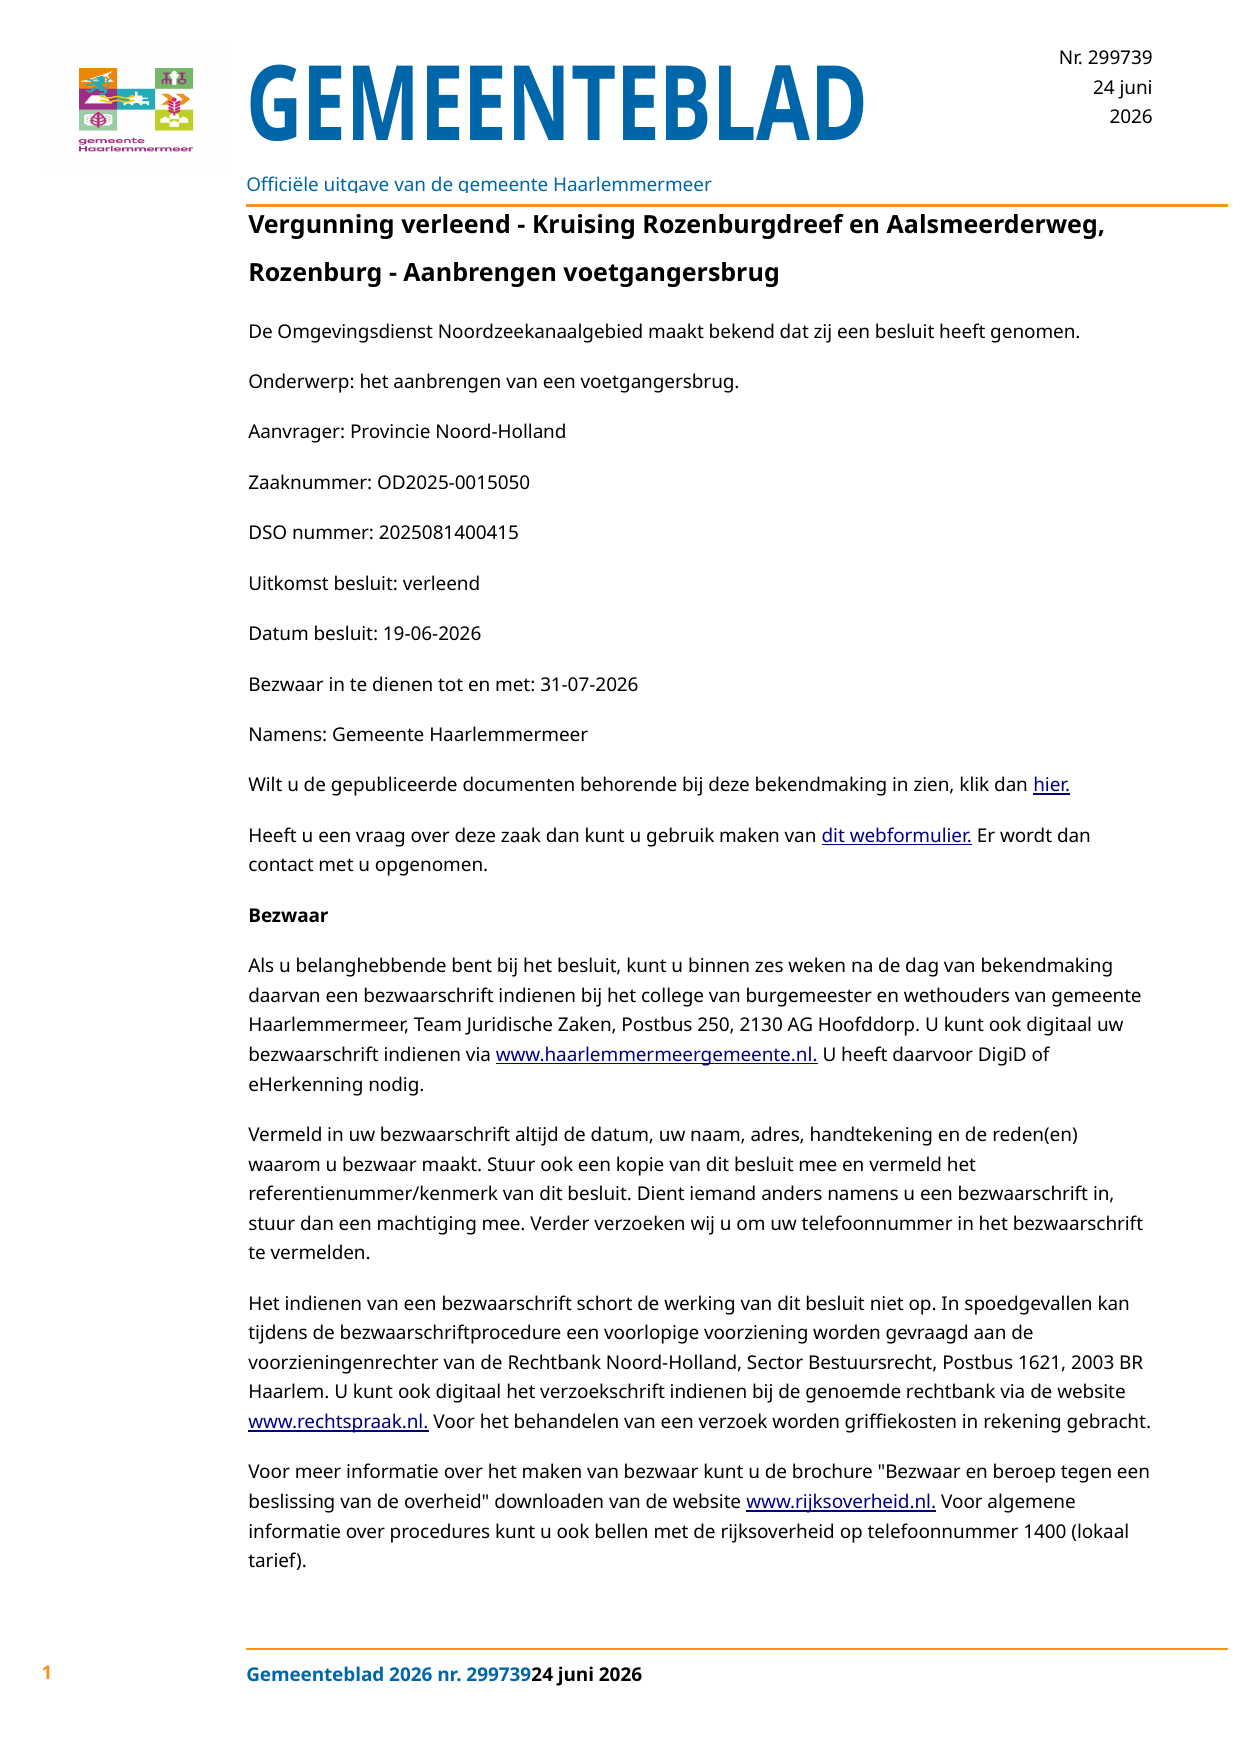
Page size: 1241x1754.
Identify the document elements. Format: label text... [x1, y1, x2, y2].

text De Omgevingsdienst Noordzeekanaalgebied maakt bekend dat zij een besluit heeft genomen. [248, 318, 1152, 344]
text Vermeld in uw bezwaarschrift altijd de datum, uw naam, adres, handtekening en de reden(en) waarom u bezwaar maakt. Stuur ook een kopie van dit besluit mee en vermeld het referentienummer/kenmerk van dit besluit. Dient iemand anders namens u een bezwaarschrift in, stuur dan een machtiging mee. Verder verzoeken wij u om uw telefoonnummer in het bezwaarschrift te vermelden. [248, 1121, 1152, 1265]
text Heeft u een vraag over deze zaak dan kunt u gebruik maken van dit webformulier. Er wordt dan contact met u opgenomen. [248, 822, 1152, 877]
text Bezwaar [248, 902, 1152, 928]
text Als u belanghebbende bent bij het besluit, kunt u binnen zes weken na de dag van bekendmaking daarvan een bezwaarschrift indienen bij het college van burgemeester en wethouders van gemeente Haarlemmermeer, Team Juridische Zaken, Postbus 250, 2130 AG Hoofddorp. U kunt ook digitaal uw bezwaarschrift indienen via www.haarlemmermeergemeente.nl. U heeft daarvoor DigiD of eHerkenning nodig. [248, 952, 1152, 1097]
text Bezwaar in te dienen tot en met: 31-07-2026 [248, 671, 1152, 697]
text Wilt u de gepubliceerde documenten behorende bij deze bekendmaking in zien, klik dan hier. [248, 772, 1152, 797]
text Het indienen van een bezwaarschrift schort de werking van dit besluit niet op. In spoedgevallen kan tijdens de bezwaarschriftprocedure een voorlopige voorziening worden gevraagd aan de voorzieningenrechter van de Rechtbank Noord-Holland, Sector Bestuursrecht, Postbus 1621, 2003 BR Haarlem. U kunt ook digitaal het verzoekschrift indienen bij de genoemde rechtbank via de website www.rechtspraak.nl. Voor het behandelen van een verzoek worden griffiekosten in rekening gebracht. [248, 1290, 1152, 1434]
text Datum besluit: 19-06-2026 [248, 620, 1152, 646]
text Vergunning verleend - Kruising Rozenburgdreef en Aalsmeerderweg, Rozenburg - Aanbrengen voetgangersbrug [248, 207, 1152, 288]
text DSO nummer: 2025081400415 [248, 519, 1152, 545]
text Namens: Gemeente Haarlemmermeer [248, 721, 1152, 747]
text Zaaknummer: OD2025-0015050 [248, 469, 1152, 495]
text Aanvrager: Provincie Noord-Holland [248, 419, 1152, 444]
picture [41, 47, 231, 172]
text Onderwerp: het aanbrengen van een voetgangersbrug. [248, 368, 1152, 394]
text Uitkomst besluit: verleend [248, 570, 1152, 596]
text Voor meer informatie over het maken van bezwaar kunt u de brochure "Bezwaar en beroep tegen een beslissing van de overheid" downloaden van de website www.rijksoverheid.nl. Voor algemene informatie over procedures kunt u ook bellen met de rijksoverheid op telefoonnummer 1400 (lokaal tarief). [248, 1459, 1152, 1573]
